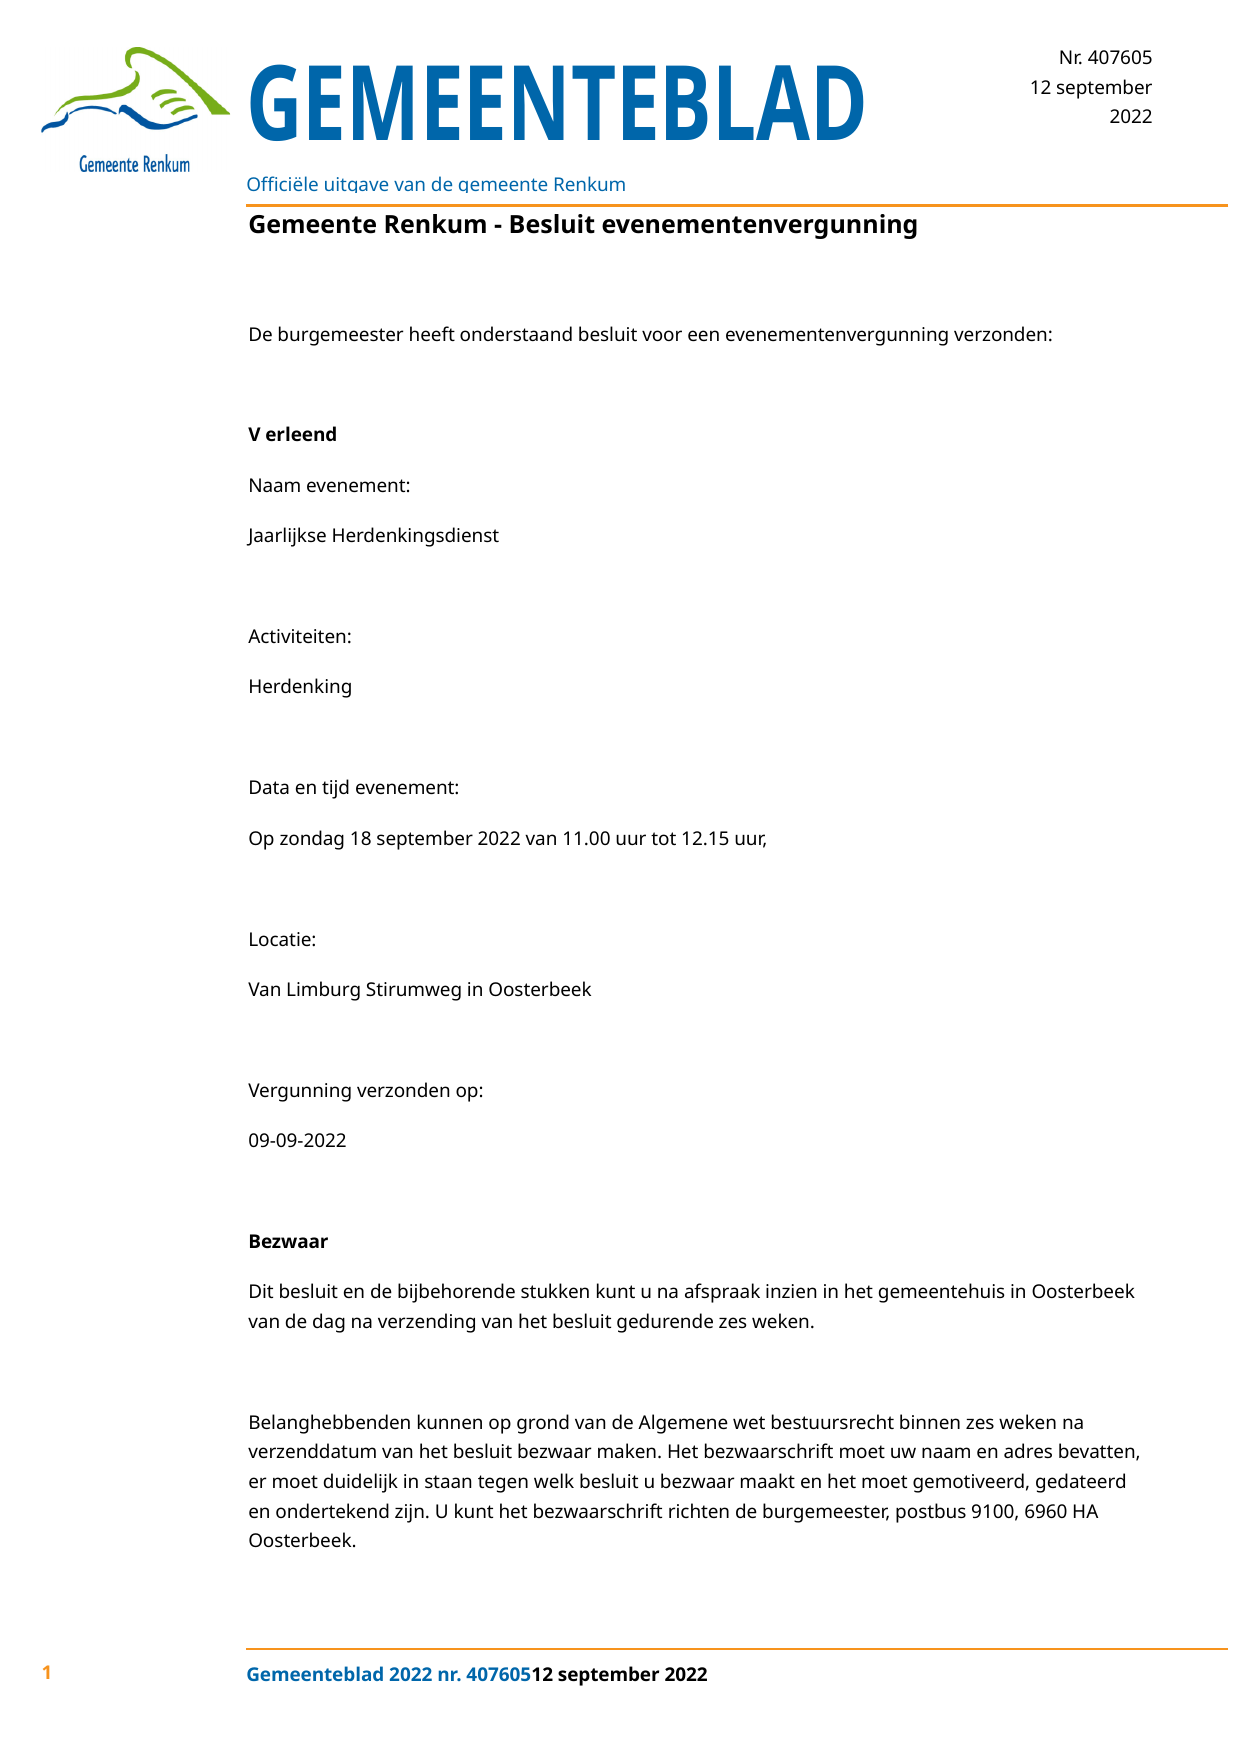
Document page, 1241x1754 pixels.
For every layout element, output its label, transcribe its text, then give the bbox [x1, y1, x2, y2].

text Dit besluit en de bijbehorende stukken kunt u na afspraak inzien in het gemeentehuis in Oosterbeek van de dag na verzending van het besluit gedurende zes weken. [248, 1279, 1152, 1334]
text Gemeente Renkum - Besluit evenementenvergunning [248, 207, 1152, 241]
text Naam evenement: [248, 472, 1152, 498]
text Herdenking [248, 674, 1152, 699]
text Bezwaar [248, 1228, 1152, 1254]
text Jaarlijkse Herdenkingsdienst [248, 522, 1152, 548]
text Activiteiten: [248, 623, 1152, 649]
text Data en tijd evenement: [248, 774, 1152, 800]
text Belanghebbenden kunnen op grond van de Algemene wet bestuursrecht binnen zes weken na verzenddatum van het besluit bezwaar maken. Het bezwaarschrift moet uw naam en adres bevatten, er moet duidelijk in staan tegen welk besluit u bezwaar maakt en het moet gemotiveerd, gedateerd en ondertekend zijn. U kunt het bezwaarschrift richten de burgemeester, postbus 9100, 6960 HA Oosterbeek. [248, 1409, 1152, 1553]
text De burgemeester heeft onderstaand besluit voor een evenementenvergunning verzonden: [248, 321, 1152, 346]
text Vergunning verzonden op: [248, 1077, 1152, 1103]
text Van Limburg Stirumweg in Oosterbeek [248, 976, 1152, 1002]
text Op zondag 18 september 2022 van 11.00 uur tot 12.15 uur, [248, 825, 1152, 851]
text Locatie: [248, 926, 1152, 951]
picture [41, 47, 231, 172]
text V erleend [248, 422, 1152, 447]
text 09-09-2022 [248, 1127, 1152, 1153]
